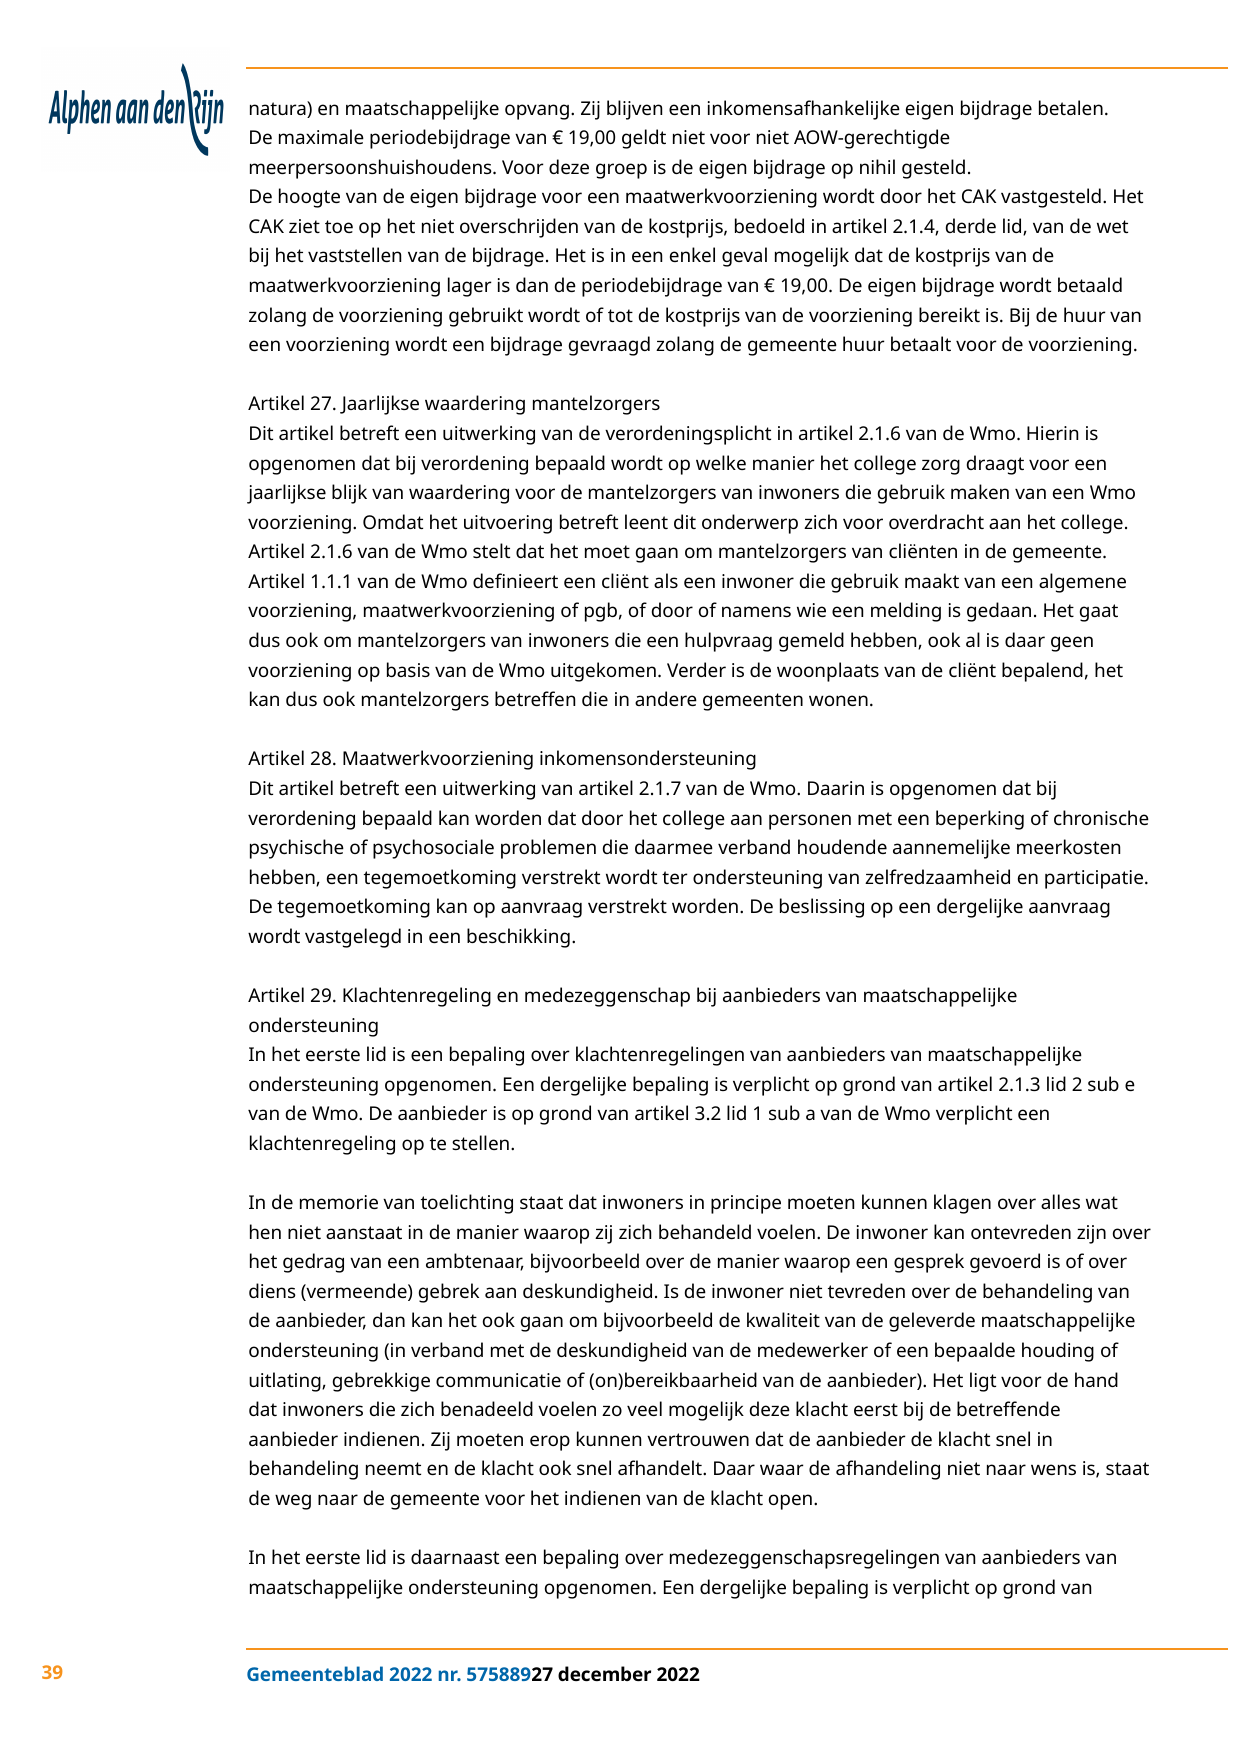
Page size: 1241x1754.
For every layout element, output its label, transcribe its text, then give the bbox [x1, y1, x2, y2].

text Dit artikel betreft een uitwerking van artikel 2.1.7 van de Wmo. Daarin is opgenomen dat bij verordening bepaald kan worden dat door het college aan personen met een beperking of chronische psychische of psychosociale problemen die daarmee verband houdende aannemelijke meerkosten hebben, een tegemoetkoming verstrekt wordt ter ondersteuning van zelfredzaamheid en participatie. De tegemoetkoming kan op aanvraag verstrekt worden. De beslissing op een dergelijke aanvraag wordt vastgelegd in een beschikking. [248, 775, 1152, 949]
text Dit artikel betreft een uitwerking van de verordeningsplicht in artikel 2.1.6 van de Wmo. Hierin is opgenomen dat bij verordening bepaald wordt op welke manier het college zorg draagt voor een jaarlijkse blijk van waardering voor de mantelzorgers van inwoners die gebruik maken van een Wmo voorziening. Omdat het uitvoering betreft leent dit onderwerp zich voor overdracht aan het college. Artikel 2.1.6 van de Wmo stelt dat het moet gaan om mantelzorgers van cliënten in de gemeente. Artikel 1.1.1 van de Wmo definieert een cliënt als een inwoner die gebruik maakt van een algemene voorziening, maatwerkvoorziening of pgb, of door of namens wie een melding is gedaan. Het gaat dus ook om mantelzorgers van inwoners die een hulpvraag gemeld hebben, ook al is daar geen voorziening op basis van de Wmo uitgekomen. Verder is de woonplaats van de cliënt bepalend, het kan dus ook mantelzorgers betreffen die in andere gemeenten wonen. [248, 420, 1152, 712]
text In het eerste lid is een bepaling over klachtenregelingen van aanbieders van maatschappelijke ondersteuning opgenomen. Een dergelijke bepaling is verplicht op grond van artikel 2.1.3 lid 2 sub e van de Wmo. De aanbieder is op grond van artikel 3.2 lid 1 sub a van de Wmo verplicht een klachtenregeling op te stellen. [248, 1041, 1152, 1156]
text In het eerste lid is daarnaast een bepaling over medezeggenschapsregelingen van aanbieders van maatschappelijke ondersteuning opgenomen. Een dergelijke bepaling is verplicht op grond van [248, 1544, 1152, 1600]
text De hoogte van de eigen bijdrage voor een maatwerkvoorziening wordt door het CAK vastgesteld. Het CAK ziet toe op het niet overschrijden van de kostprijs, bedoeld in artikel 2.1.4, derde lid, van de wet bij het vaststellen van de bijdrage. Het is in een enkel geval mogelijk dat de kostprijs van de maatwerkvoorziening lager is dan de periodebijdrage van € 19,00. De eigen bijdrage wordt betaald zolang de voorziening gebruikt wordt of tot de kostprijs van de voorziening bereikt is. Bij de huur van een voorziening wordt een bijdrage gevraagd zolang de gemeente huur betaalt voor de voorziening. [248, 183, 1152, 357]
text In de memorie van toelichting staat dat inwoners in principe moeten kunnen klagen over alles wat hen niet aanstaat in de manier waarop zij zich behandeld voelen. De inwoner kan ontevreden zijn over het gedrag van een ambtenaar, bijvoorbeeld over de manier waarop een gesprek gevoerd is of over diens (vermeende) gebrek aan deskundigheid. Is de inwoner niet tevreden over de behandeling van de aanbieder, dan kan het ook gaan om bijvoorbeeld de kwaliteit van de geleverde maatschappelijke ondersteuning (in verband met de deskundigheid van de medewerker of een bepaalde houding of uitlating, gebrekkige communicatie of (on)bereikbaarheid van de aanbieder). Het ligt voor de hand dat inwoners die zich benadeeld voelen zo veel mogelijk deze klacht eerst bij de betreffende aanbieder indienen. Zij moeten erop kunnen vertrouwen dat de aanbieder de klacht snel in behandeling neemt en de klacht ook snel afhandelt. Daar waar de afhandeling niet naar wens is, staat de weg naar de gemeente voor het indienen van de klacht open. [248, 1189, 1152, 1511]
text natura) en maatschappelijke opvang. Zij blijven een inkomensafhankelijke eigen bijdrage betalen. [248, 95, 1152, 121]
text Artikel 27. Jaarlijkse waardering mantelzorgers [248, 391, 1152, 416]
text Artikel 29. Klachtenregeling en medezeggenschap bij aanbieders van maatschappelijke ondersteuning [248, 982, 1152, 1038]
picture [41, 47, 231, 172]
text De maximale periodebijdrage van € 19,00 geldt niet voor niet AOW-gerechtigde meerpersoonshuishoudens. Voor deze groep is de eigen bijdrage op nihil gesteld. [248, 124, 1152, 180]
text Artikel 28. Maatwerkvoorziening inkomensondersteuning [248, 746, 1152, 771]
